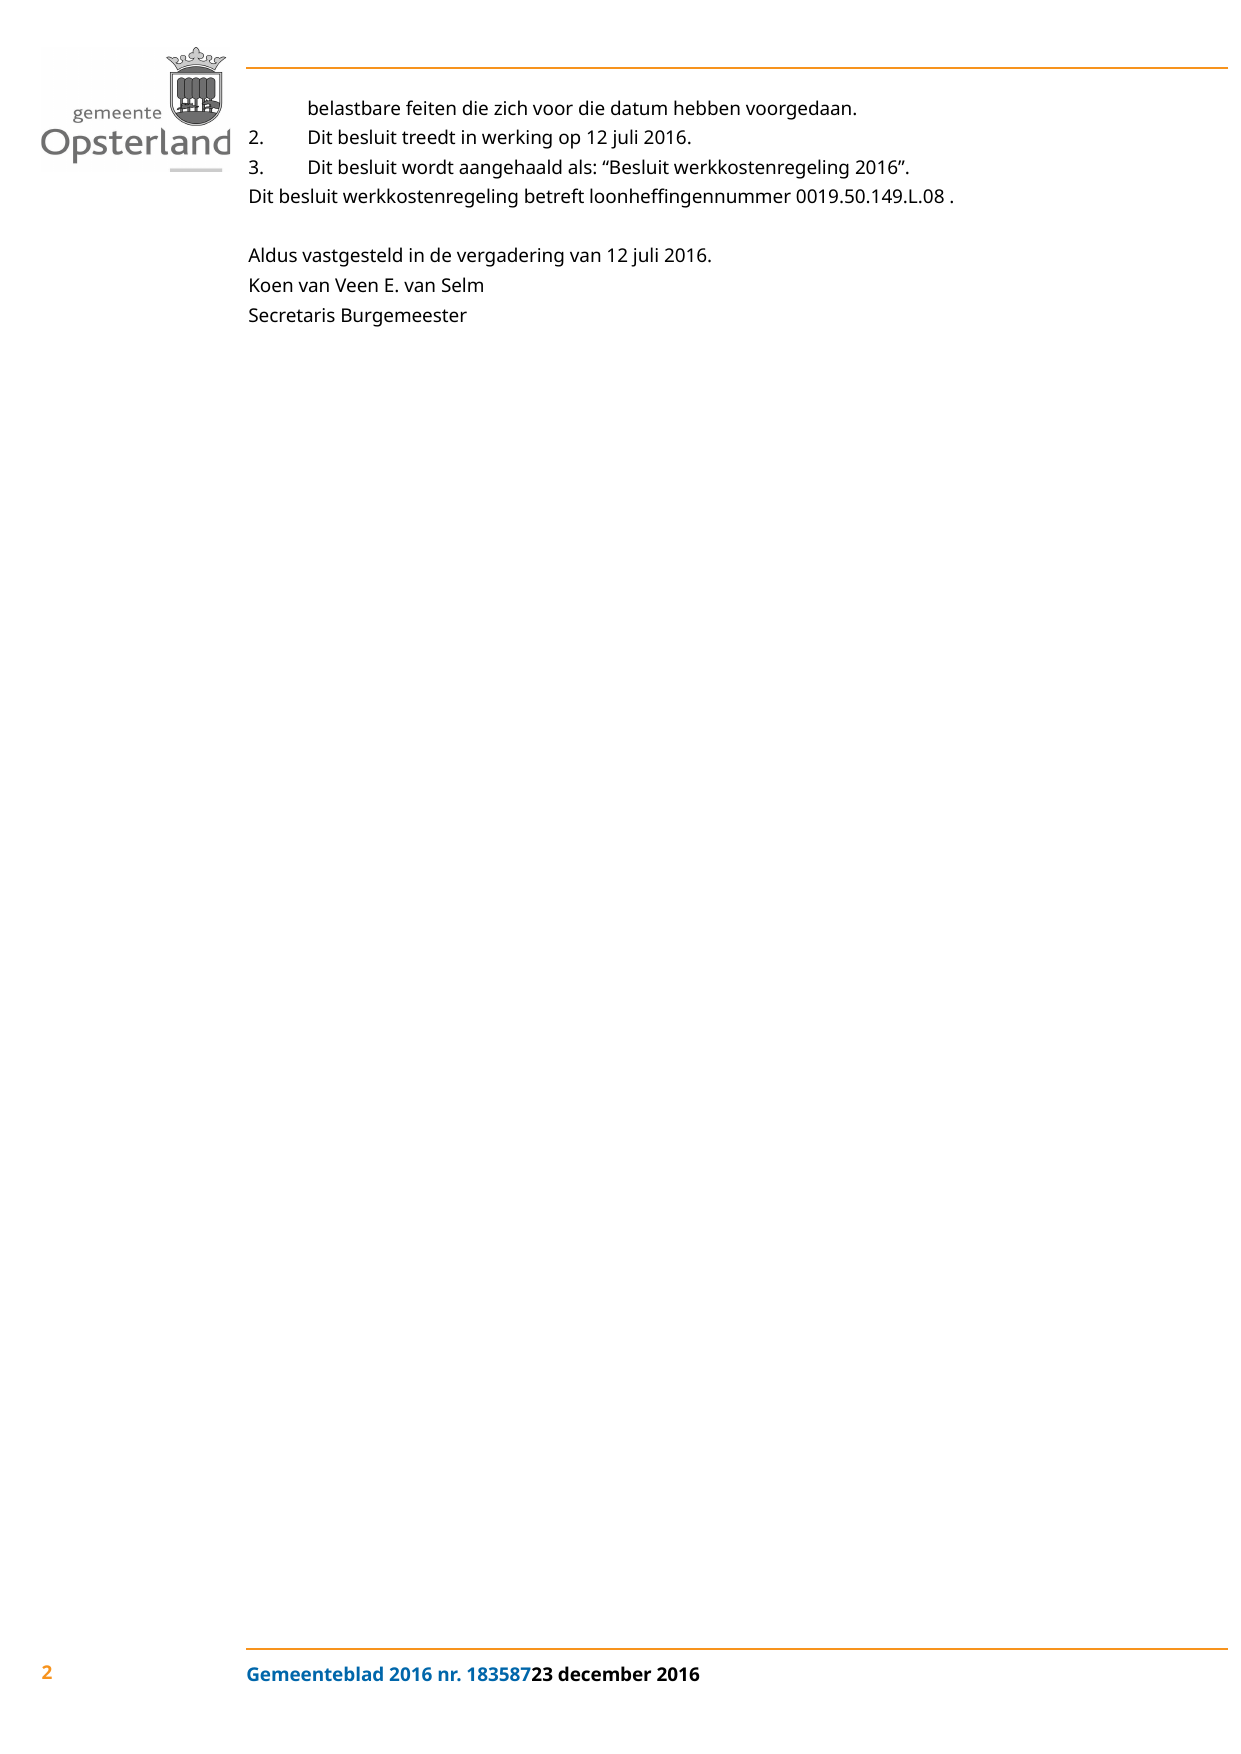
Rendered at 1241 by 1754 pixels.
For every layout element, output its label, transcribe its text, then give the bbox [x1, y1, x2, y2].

text Aldus vastgesteld in de vergadering van 12 juli 2016. [248, 243, 1152, 268]
text Dit besluit werkkostenregeling betreft loonheffingennummer 0019.50.149.L.08 . [248, 183, 1152, 209]
list Dit besluit wordt aangehaald als: “Besluit werkkostenregeling 2016”. [248, 154, 1152, 180]
picture [41, 47, 231, 172]
list Dit besluit treedt in werking op 12 juli 2016. [248, 124, 1152, 150]
list belastbare feiten die zich voor die datum hebben voorgedaan. [248, 95, 1152, 121]
text Secretaris Burgemeester [248, 302, 1152, 328]
text Koen van Veen E. van Selm [248, 272, 1152, 298]
